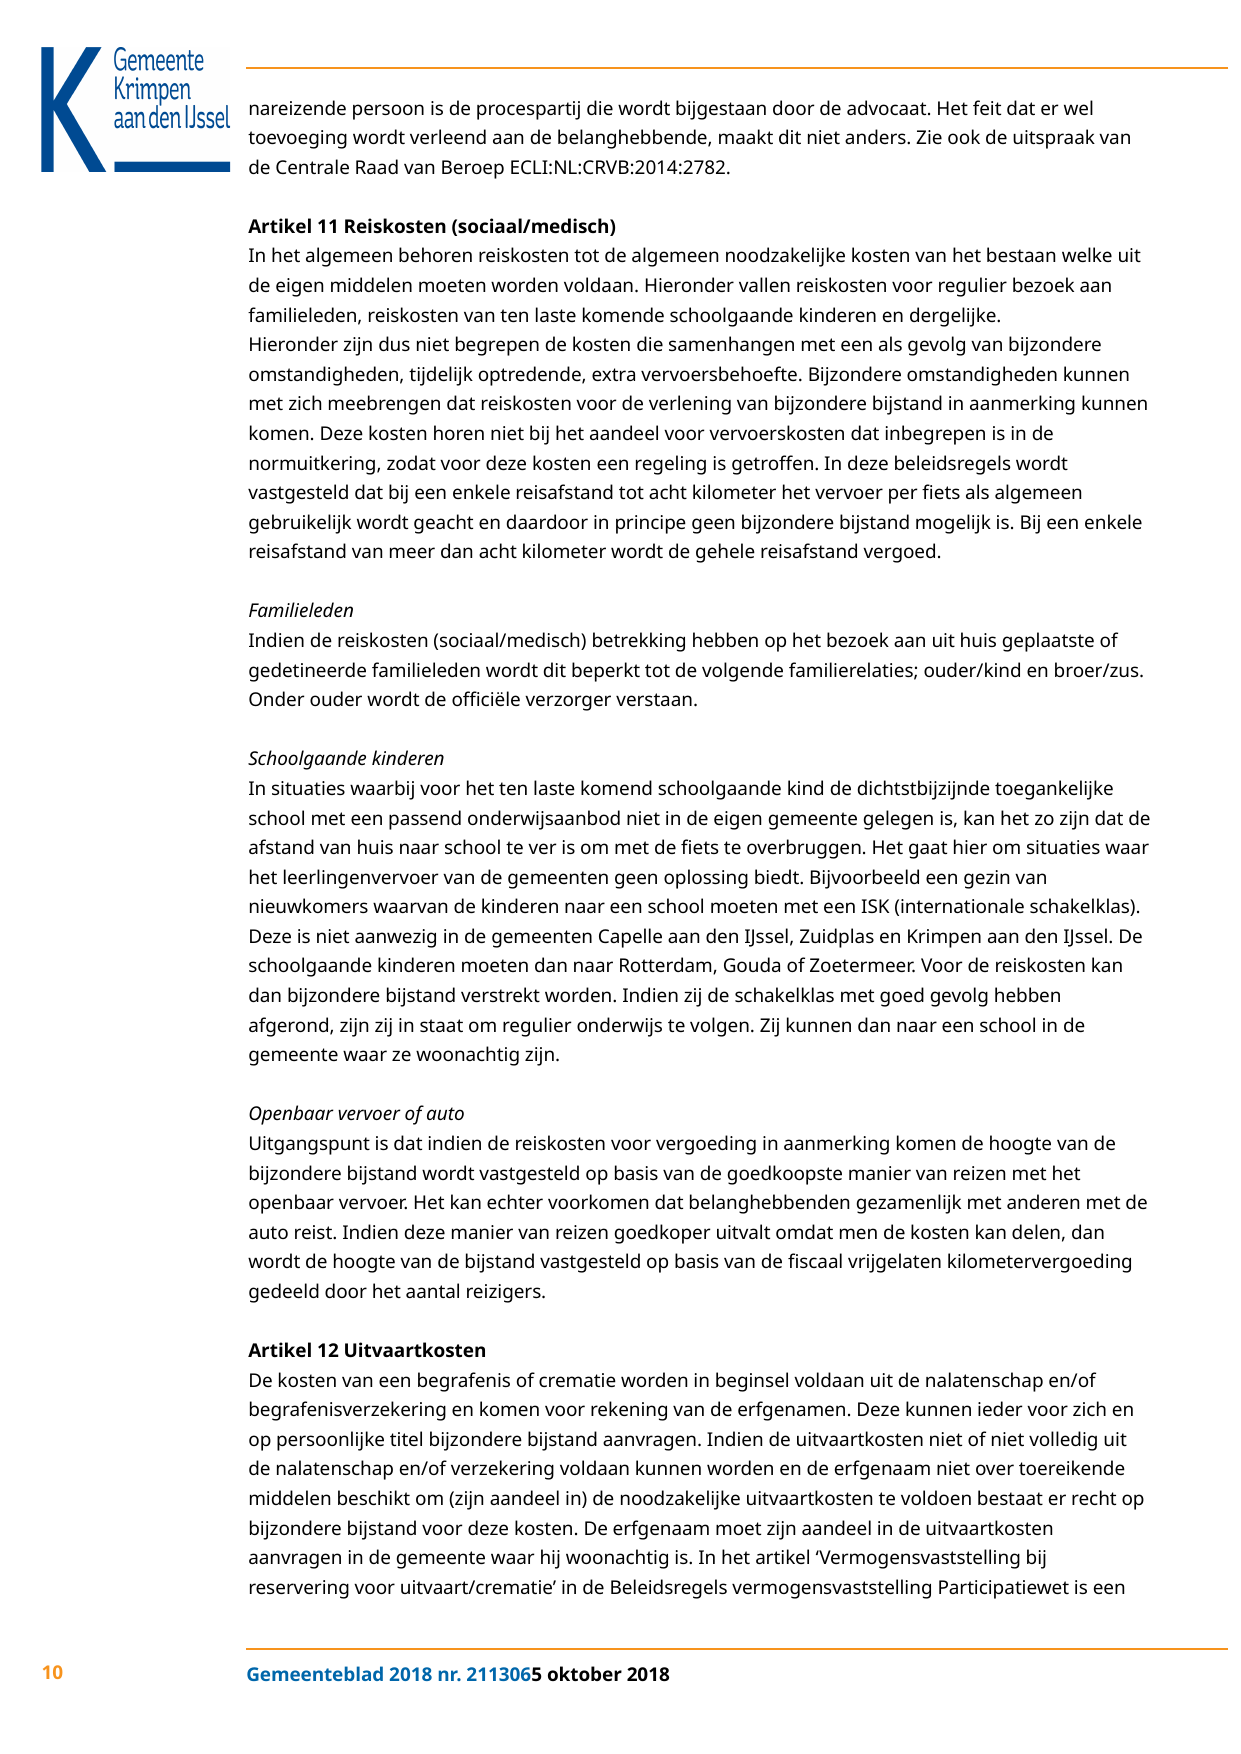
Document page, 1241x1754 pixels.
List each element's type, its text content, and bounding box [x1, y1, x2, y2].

text In het algemeen behoren reiskosten tot de algemeen noodzakelijke kosten van het bestaan welke uit de eigen middelen moeten worden voldaan. Hieronder vallen reiskosten voor regulier bezoek aan familieleden, reiskosten van ten laste komende schoolgaande kinderen en dergelijke. [248, 243, 1152, 328]
text Familieleden [248, 598, 1152, 623]
text Artikel 11 Reiskosten (sociaal/medisch) [248, 213, 1152, 239]
text In situaties waarbij voor het ten laste komend schoolgaande kind de dichtstbijzijnde toegankelijke school met een passend onderwijsaanbod niet in de eigen gemeente gelegen is, kan het zo zijn dat de afstand van huis naar school te ver is om met de fiets te overbruggen. Het gaat hier om situaties waar het leerlingenvervoer van de gemeenten geen oplossing biedt. Bijvoorbeeld een gezin van nieuwkomers waarvan de kinderen naar een school moeten met een ISK (internationale schakelklas). Deze is niet aanwezig in de gemeenten Capelle aan den IJssel, Zuidplas en Krimpen aan den IJssel. De schoolgaande kinderen moeten dan naar Rotterdam, Gouda of Zoetermeer. Voor de reiskosten kan dan bijzondere bijstand verstrekt worden. Indien zij de schakelklas met goed gevolg hebben afgerond, zijn zij in staat om regulier onderwijs te volgen. Zij kunnen dan naar een school in de gemeente waar ze woonachtig zijn. [248, 775, 1152, 1067]
text Schoolgaande kinderen [248, 746, 1152, 771]
text Onder ouder wordt de officiële verzorger verstaan. [248, 686, 1152, 712]
text Uitgangspunt is dat indien de reiskosten voor vergoeding in aanmerking komen de hoogte van de bijzondere bijstand wordt vastgesteld op basis van de goedkoopste manier van reizen met het openbaar vervoer. Het kan echter voorkomen dat belanghebbenden gezamenlijk met anderen met de auto reist. Indien deze manier van reizen goedkoper uitvalt omdat men de kosten kan delen, dan wordt de hoogte van de bijstand vastgesteld op basis van de fiscaal vrijgelaten kilometervergoeding gedeeld door het aantal reizigers. [248, 1130, 1152, 1304]
text Indien de reiskosten (sociaal/medisch) betrekking hebben op het bezoek aan uit huis geplaatste of gedetineerde familieleden wordt dit beperkt tot de volgende familierelaties; ouder/kind en broer/zus. [248, 627, 1152, 683]
picture [41, 47, 231, 172]
text Openbaar vervoer of auto [248, 1101, 1152, 1126]
text Artikel 12 Uitvaartkosten [248, 1337, 1152, 1363]
text De kosten van een begrafenis of crematie worden in beginsel voldaan uit de nalatenschap en/of begrafenisverzekering en komen voor rekening van de erfgenamen. Deze kunnen ieder voor zich en op persoonlijke titel bijzondere bijstand aanvragen. Indien de uitvaartkosten niet of niet volledig uit de nalatenschap en/of verzekering voldaan kunnen worden en de erfgenaam niet over toereikende middelen beschikt om (zijn aandeel in) de noodzakelijke uitvaartkosten te voldoen bestaat er recht op bijzondere bijstand voor deze kosten. De erfgenaam moet zijn aandeel in de uitvaartkosten aanvragen in de gemeente waar hij woonachtig is. In het artikel ‘Vermogensvaststelling bij reservering voor uitvaart/crematie’ in de Beleidsregels vermogensvaststelling Participatiewet is een [248, 1367, 1152, 1600]
text Hieronder zijn dus niet begrepen de kosten die samenhangen met een als gevolg van bijzondere omstandigheden, tijdelijk optredende, extra vervoersbehoefte. Bijzondere omstandigheden kunnen met zich meebrengen dat reiskosten voor de verlening van bijzondere bijstand in aanmerking kunnen komen. Deze kosten horen niet bij het aandeel voor vervoerskosten dat inbegrepen is in de normuitkering, zodat voor deze kosten een regeling is getroffen. In deze beleidsregels wordt vastgesteld dat bij een enkele reisafstand tot acht kilometer het vervoer per fiets als algemeen gebruikelijk wordt geacht en daardoor in principe geen bijzondere bijstand mogelijk is. Bij een enkele reisafstand van meer dan acht kilometer wordt de gehele reisafstand vergoed. [248, 331, 1152, 564]
text nareizende persoon is de procespartij die wordt bijgestaan door de advocaat. Het feit dat er wel toevoeging wordt verleend aan de belanghebbende, maakt dit niet anders. Zie ook de uitspraak van de Centrale Raad van Beroep ECLI:NL:CRVB:2014:2782. [248, 95, 1152, 180]
